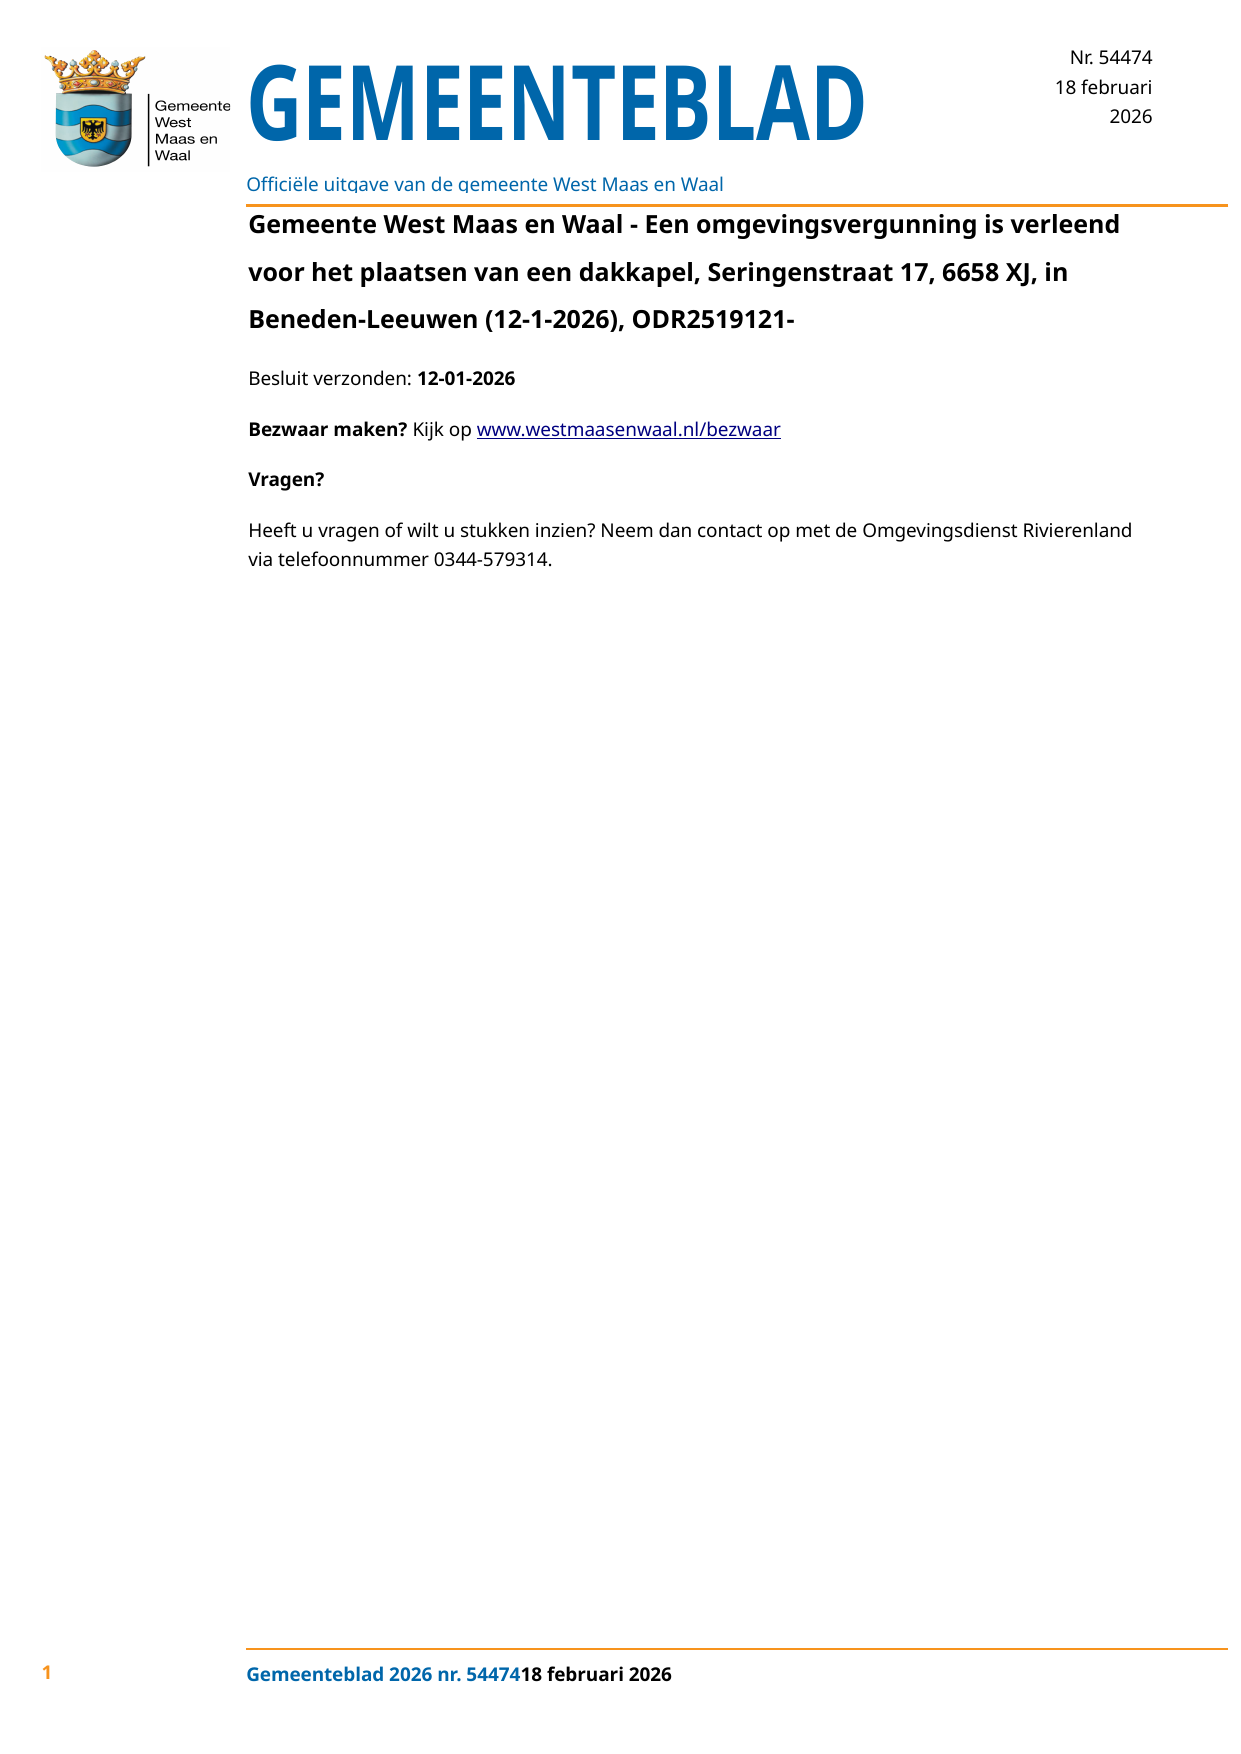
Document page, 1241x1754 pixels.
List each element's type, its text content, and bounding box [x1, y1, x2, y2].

text Bezwaar maken? Kijk op www.westmaasenwaal.nl/bezwaar [248, 416, 1152, 442]
text Besluit verzonden: 12-01-2026 [248, 366, 1152, 391]
text Heeft u vragen of wilt u stukken inzien? Neem dan contact op met de Omgevingsdienst Rivierenland via telefoonnummer 0344-579314. [248, 517, 1152, 572]
text Vragen? [248, 466, 1152, 492]
text Gemeente West Maas en Waal - Een omgevingsvergunning is verleend voor het plaatsen van een dakkapel, Seringenstraat 17, 6658 XJ, in Beneden-Leeuwen (12-1-2026), ODR2519121- [248, 207, 1152, 336]
picture [41, 47, 231, 172]
